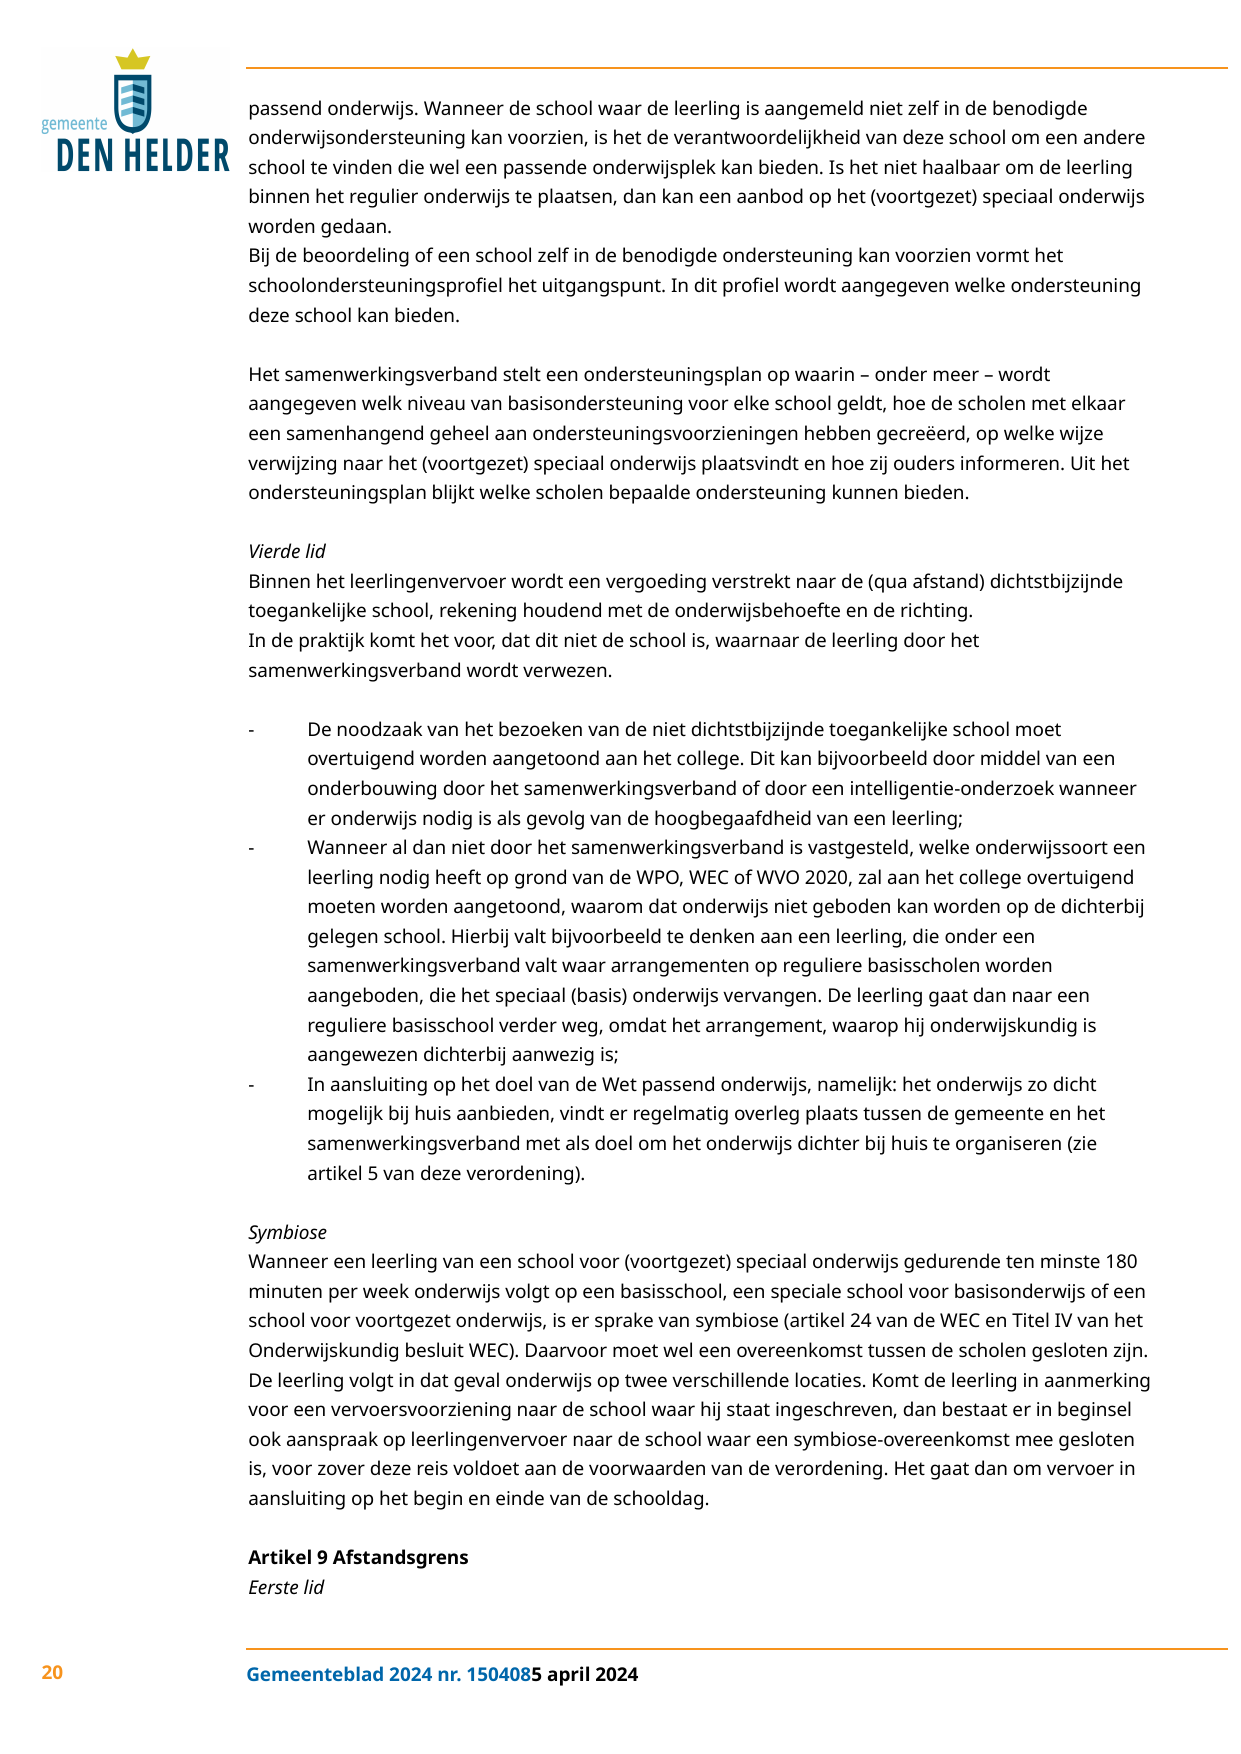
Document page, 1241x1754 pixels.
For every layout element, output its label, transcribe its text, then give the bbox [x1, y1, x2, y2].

text Bij de beoordeling of een school zelf in de benodigde ondersteuning kan voorzien vormt het schoolondersteuningsprofiel het uitgangspunt. In dit profiel wordt aangegeven welke ondersteuning deze school kan bieden. [248, 243, 1152, 328]
picture [220, 160, 224, 172]
picture [63, 144, 68, 165]
text Wanneer een leerling van een school voor (voortgezet) speciaal onderwijs gedurende ten minste 180 minuten per week onderwijs volgt op een basisschool, een speciale school voor basisonderwijs of een school voor voortgezet onderwijs, is er sprake van symbiose (artikel 24 van de WEC en Titel IV van het Onderwijskundig besluit WEC). Daarvoor moet wel een overeenkomst tussen de scholen gesloten zijn. De leerling volgt in dat geval onderwijs op twee verschillende locaties. Komt de leerling in aanmerking voor een vervoersvoorziening naar de school waar hij staat ingeschreven, dan bestaat er in beginsel ook aanspraak op leerlingenvervoer naar de school waar een symbiose-overeenkomst mee gesloten is, voor zover deze reis voldoet aan de voorwaarden van de verordening. Het gaat dan om vervoer in aansluiting op het begin en einde van de schooldag. [248, 1248, 1152, 1511]
text Artikel 9 Afstandsgrens [248, 1544, 1152, 1570]
text Symbiose [248, 1219, 1152, 1245]
text Binnen het leerlingenvervoer wordt een vergoeding verstrekt naar de (qua afstand) dichtstbijzijnde toegankelijke school, rekening houdend met de onderwijsbehoefte en de richting. [248, 568, 1152, 623]
text Het samenwerkingsverband stelt een ondersteuningsplan op waarin – onder meer – wordt aangegeven welk niveau van basisondersteuning voor elke school geldt, hoe de scholen met elkaar een samenhangend geheel aan ondersteuningsvoorzieningen hebben gecreëerd, op welke wijze verwijzing naar het (voortgezet) speciaal onderwijs plaatsvindt en hoe zij ouders informeren. Uit het ondersteuningsplan blijkt welke scholen bepaalde ondersteuning kunnen bieden. [248, 361, 1152, 505]
picture [182, 144, 187, 165]
list Wanneer al dan niet door het samenwerkingsverband is vastgesteld, welke onderwijssoort een leerling nodig heeft op grond van de WPO, WEC of WVO 2020, zal aan het college overtuigend moeten worden aangetoond, waarom dat onderwijs niet geboden kan worden op de dichterbij gelegen school. Hierbij valt bijvoorbeeld te denken aan een leerling, die onder een samenwerkingsverband valt waar arrangementen op reguliere basisscholen worden aangeboden, die het speciaal (basis) onderwijs vervangen. De leerling gaat dan naar een reguliere basisschool verder weg, omdat het arrangement, waarop hij onderwijskundig is aangewezen dichterbij aanwezig is; [248, 834, 1152, 1067]
list In aansluiting op het doel van de Wet passend onderwijs, namelijk: het onderwijs zo dicht mogelijk bij huis aanbieden, vindt er regelmatig overleg plaats tussen de gemeente en het samenwerkingsverband met als doel om het onderwijs dichter bij huis te organiseren (zie artikel 5 van deze verordening). [248, 1071, 1152, 1186]
text In de praktijk komt het voor, dat dit niet de school is, waarnaar de leerling door het samenwerkingsverband wordt verwezen. [248, 627, 1152, 683]
text Vierde lid [248, 538, 1152, 564]
picture [100, 154, 106, 172]
picture [130, 157, 135, 172]
text Eerste lid [248, 1574, 1152, 1600]
picture [41, 47, 231, 172]
text passend onderwijs. Wanneer de school waar de leerling is aangemeld niet zelf in de benodigde onderwijsondersteuning kan voorzien, is het de verantwoordelijkheid van deze school om een andere school te vinden die wel een passende onderwijsplek kan bieden. Is het niet haalbaar om de leerling binnen het regulier onderwijs te plaatsen, dan kan een aanbod op het (voortgezet) speciaal onderwijs worden gedaan. [248, 95, 1152, 239]
list De noodzaak van het bezoeken van de niet dichtstbijzijnde toegankelijke school moet overtuigend worden aangetoond aan het college. Dit kan bijvoorbeeld door middel van een onderbouwing door het samenwerkingsverband of door een intelligentie-onderzoek wanneer er onderwijs nodig is als gevolg van de hoogbegaafdheid van een leerling; [248, 716, 1152, 831]
